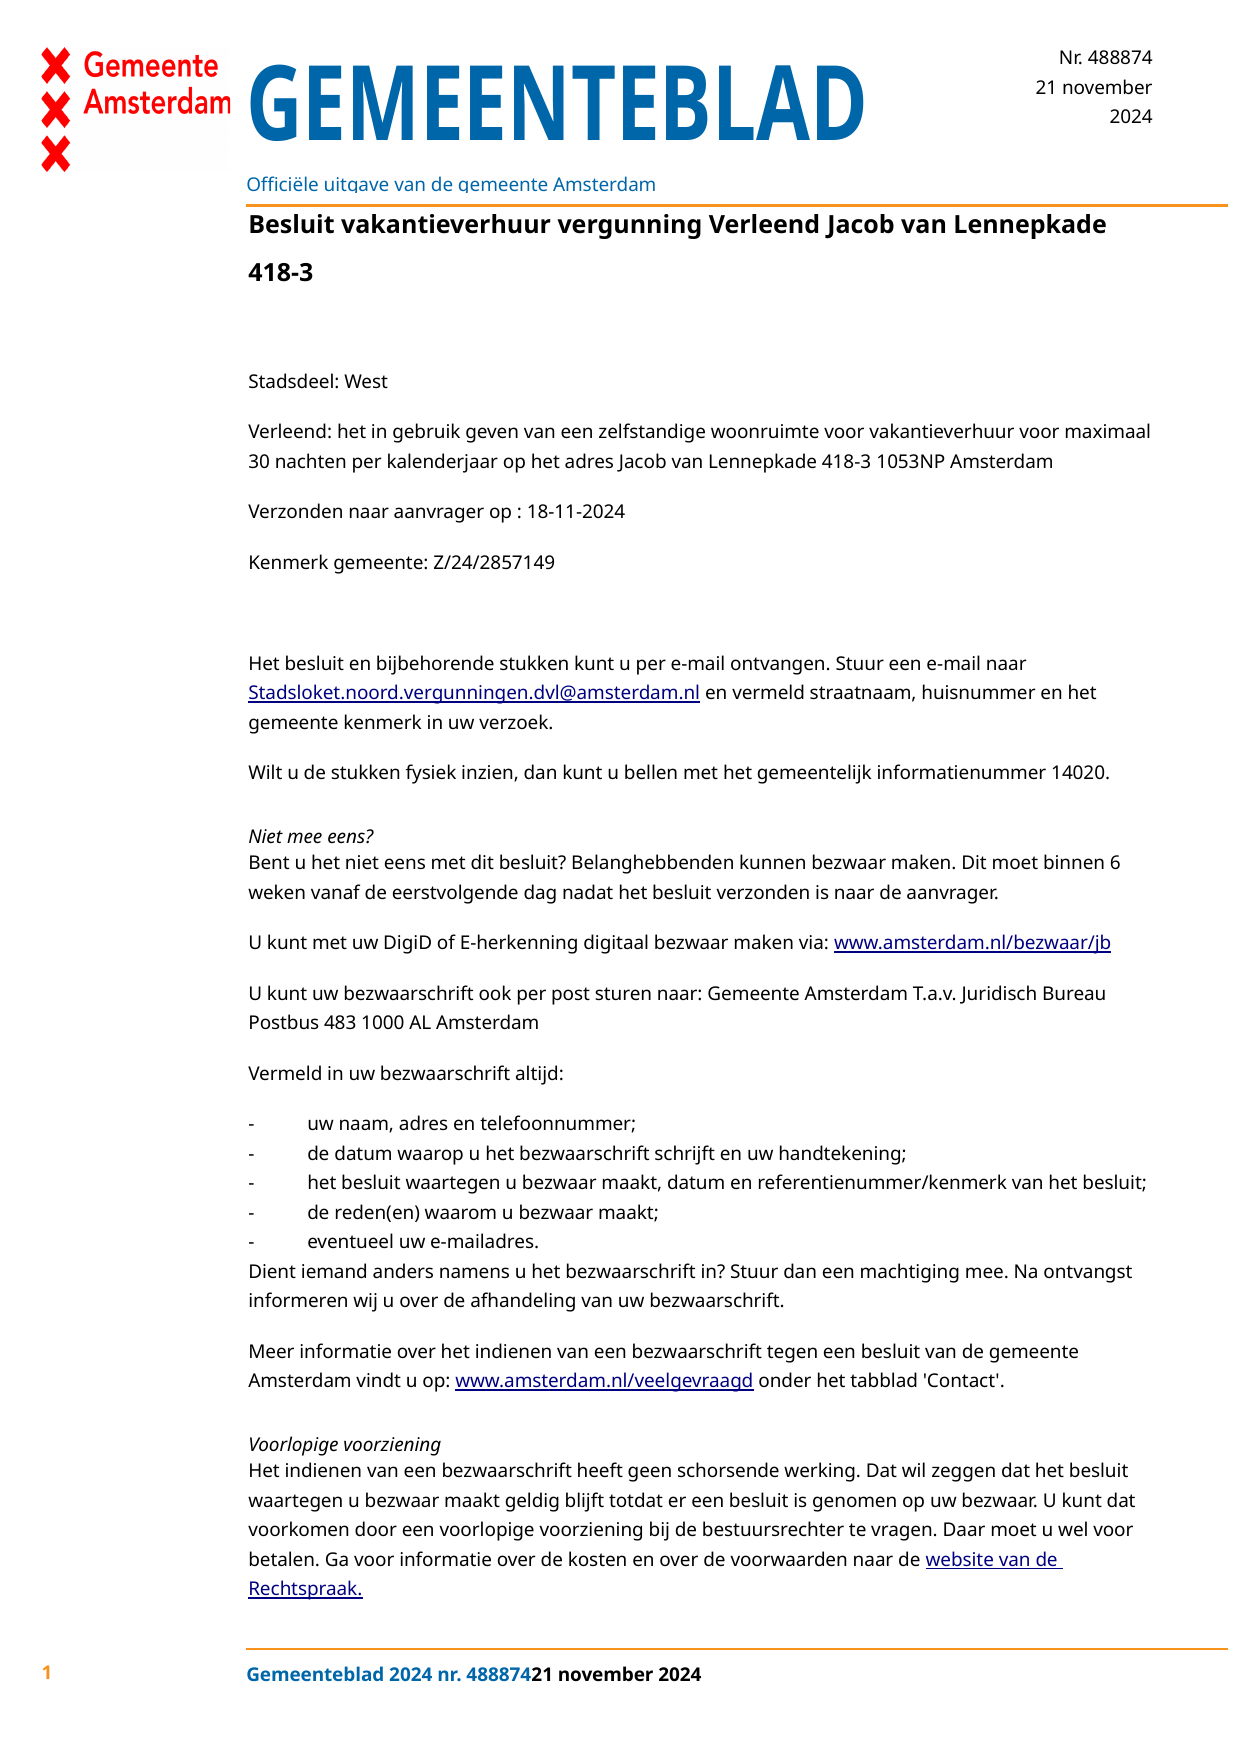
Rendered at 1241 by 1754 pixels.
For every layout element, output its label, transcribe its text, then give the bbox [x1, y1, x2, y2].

list het besluit waartegen u bezwaar maakt, datum en referentienummer/kenmerk van het besluit; [248, 1169, 1152, 1195]
text Verzonden naar aanvrager op : 18-11-2024 [248, 499, 1152, 524]
list eventueel uw e-mailadres. [248, 1228, 1152, 1254]
text Verleend: het in gebruik geven van een zelfstandige woonruimte voor vakantieverhuur voor maximaal 30 nachten per kalenderjaar op het adres Jacob van Lennepkade 418-3 1053NP Amsterdam [248, 419, 1152, 474]
text U kunt met uw DigiD of E-herkenning digitaal bezwaar maken via: www.amsterdam.nl/bezwaar/jb [248, 929, 1152, 955]
text Stadsdeel: West [248, 368, 1152, 394]
text Voorlopige voorziening [248, 1432, 1152, 1457]
text Besluit vakantieverhuur vergunning Verleend Jacob van Lennepkade 418-3 [248, 207, 1152, 288]
text Wilt u de stukken fysiek inzien, dan kunt u bellen met het gemeentelijk informatienummer 14020. [248, 759, 1152, 785]
text Meer informatie over het indienen van een bezwaarschrift tegen een besluit van de gemeente Amsterdam vindt u op: www.amsterdam.nl/veelgevraagd onder het tabblad 'Contact'. [248, 1338, 1152, 1393]
text Bent u het niet eens met dit besluit? Belanghebbenden kunnen bezwaar maken. Dit moet binnen 6 weken vanaf de eerstvolgende dag nadat het besluit verzonden is naar de aanvrager. [248, 849, 1152, 904]
text Kenmerk gemeente: Z/24/2857149 [248, 549, 1152, 575]
text Het indienen van een bezwaarschrift heeft geen schorsende werking. Dat wil zeggen dat het besluit waartegen u bezwaar maakt geldig blijft totdat er een besluit is genomen op uw bezwaar. U kunt dat voorkomen door een voorlopige voorziening bij de bestuursrechter te vragen. Daar moet u wel voor betalen. Ga voor informatie over de kosten en over de voorwaarden naar de website van de Rechtspraak. [248, 1457, 1152, 1601]
text Niet mee eens? [248, 823, 1152, 849]
list de datum waarop u het bezwaarschrift schrijft en uw handtekening; [248, 1140, 1152, 1165]
text U kunt uw bezwaarschrift ook per post sturen naar: Gemeente Amsterdam T.a.v. Juridisch Bureau Postbus 483 1000 AL Amsterdam [248, 980, 1152, 1035]
list uw naam, adres en telefoonnummer; [248, 1110, 1152, 1136]
text Vermeld in uw bezwaarschrift altijd: [248, 1060, 1152, 1085]
picture [41, 47, 231, 172]
text Het besluit en bijbehorende stukken kunt u per e-mail ontvangen. Stuur een e-mail naar Stadsloket.noord.vergunningen.dvl@amsterdam.nl en vermeld straatnaam, huisnummer en het gemeente kenmerk in uw verzoek. [248, 650, 1152, 735]
list de reden(en) waarom u bezwaar maakt; [248, 1199, 1152, 1224]
text Dient iemand anders namens u het bezwaarschrift in? Stuur dan een machtiging mee. Na ontvangst informeren wij u over de afhandeling van uw bezwaarschrift. [248, 1258, 1152, 1313]
